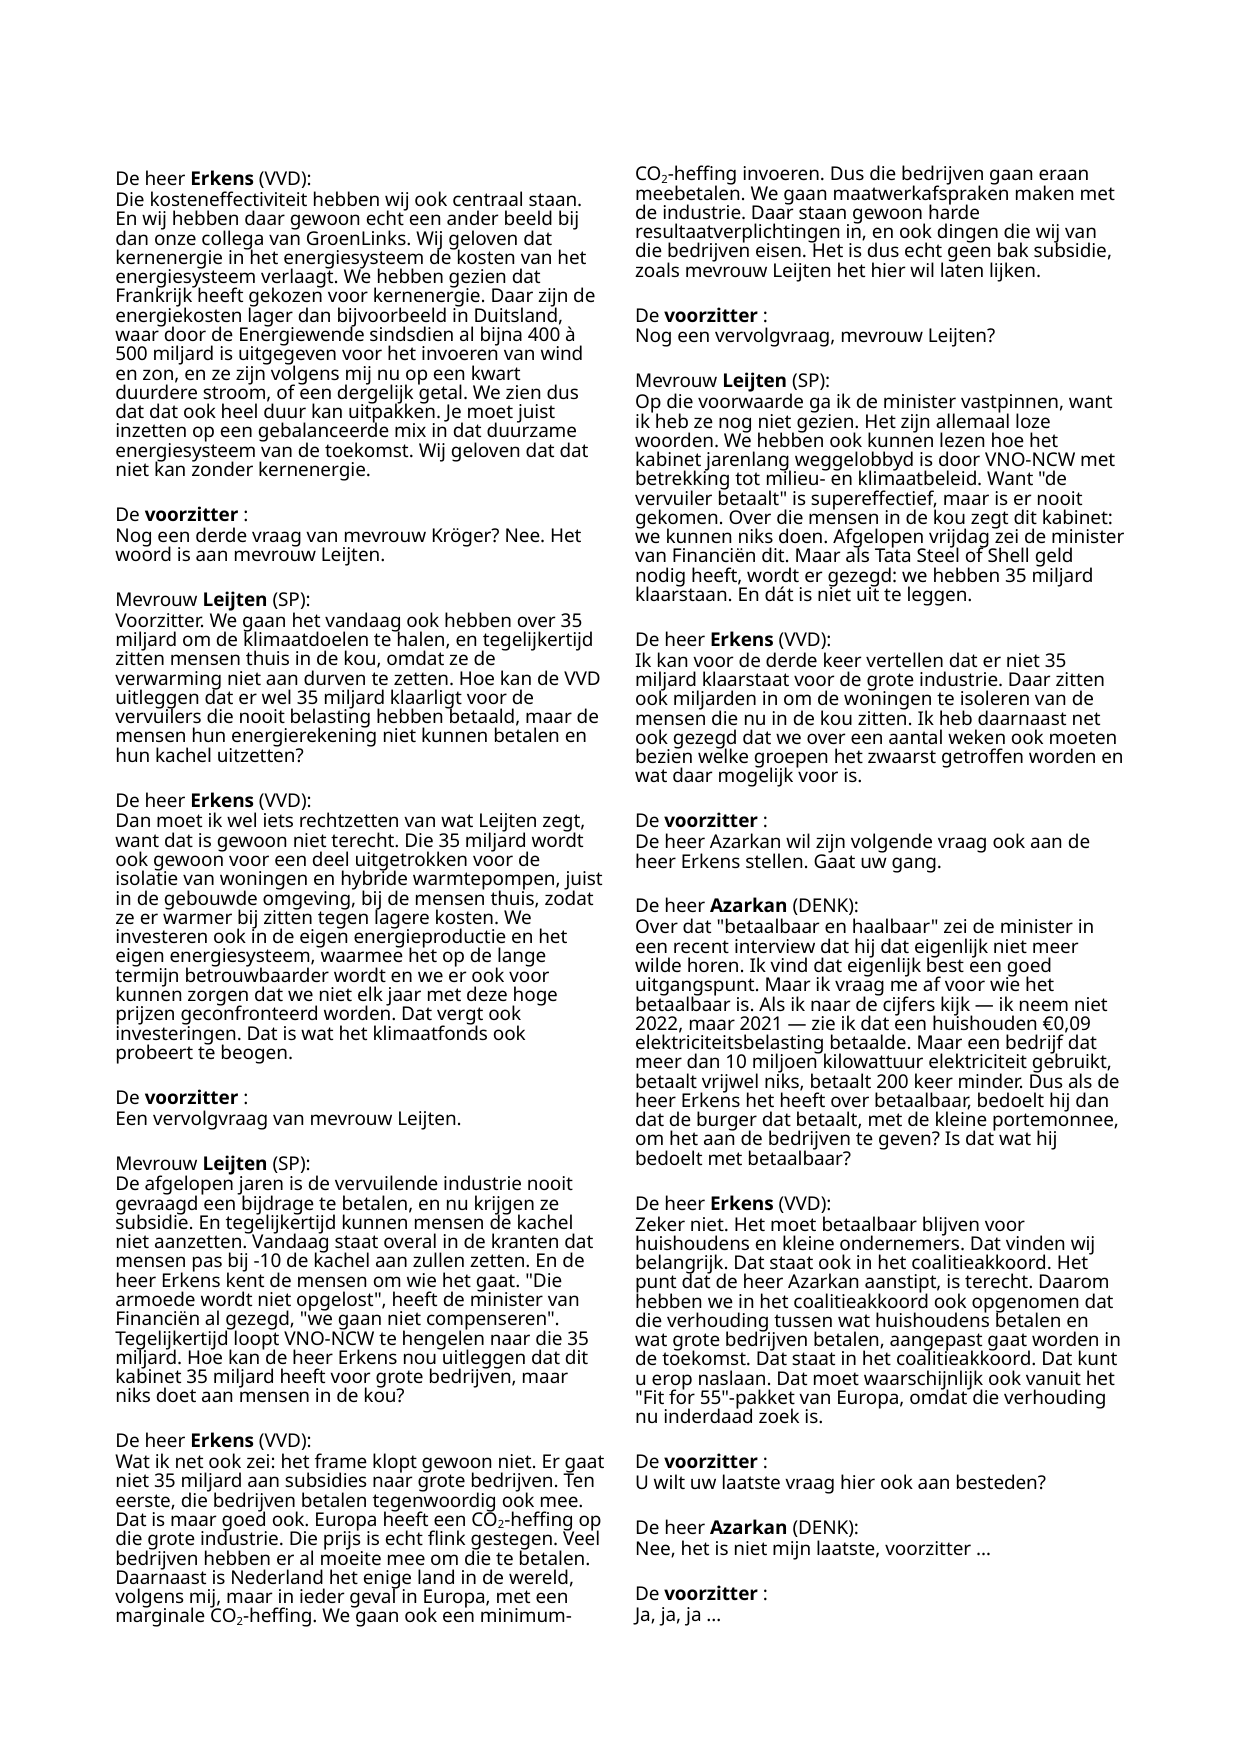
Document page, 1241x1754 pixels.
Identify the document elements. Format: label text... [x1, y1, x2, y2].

text De heer Azarkan wil zijn volgende vraag ook aan de heer Erkens stellen. Gaat uw gang. [635, 833, 1125, 872]
text Nee, het is niet mijn laatste, voorzitter … [635, 1540, 1125, 1559]
text De voorzitter : [635, 302, 1125, 327]
text Ja, ja, ja … [635, 1606, 1125, 1625]
text De voorzitter : [115, 501, 605, 527]
text De heer Erkens (VVD): [115, 1427, 605, 1453]
text De heer Azarkan (DENK): [635, 1514, 1125, 1540]
text De heer Erkens (VVD): [115, 165, 605, 191]
text Over dat "betaalbaar en haalbaar" zei de minister in een recent interview dat hij dat eigenlijk niet meer wilde horen. Ik vind dat eigenlijk best een goed uitgangspunt. Maar ik vraag me af voor wie het betaalbaar is. Als ik naar de cijfers kijk — ik neem niet 2022, maar 2021 — zie ik dat een huishouden €0,09 elektriciteitsbelasting betaalde. Maar een bedrijf dat meer dan 10 miljoen kilowattuur elektriciteit gebruikt, betaalt vrijwel niks, betaalt 200 keer minder. Dus als de heer Erkens het heeft over betaalbaar, bedoelt hij dan dat de burger dat betaalt, met de kleine portemonnee, om het aan de bedrijven te geven? Is dat wat hij bedoelt met betaalbaar? [635, 918, 1125, 1169]
text De voorzitter : [635, 808, 1125, 833]
text Voorzitter. We gaan het vandaag ook hebben over 35 miljard om de klimaatdoelen te halen, en tegelijkertijd zitten mensen thuis in de kou, omdat ze de verwarming niet aan durven te zetten. Hoe kan de VVD uitleggen dat er wel 35 miljard klaarligt voor de vervuilers die nooit belasting hebben betaald, maar de mensen hun energierekening niet kunnen betalen en hun kachel uitzetten? [115, 612, 605, 766]
text De heer Erkens (VVD): [635, 626, 1125, 652]
text CO2-heffing invoeren. Dus die bedrijven gaan eraan meebetalen. We gaan maatwerkafspraken maken met de industrie. Daar staan gewoon harde resultaatverplichtingen in, en ook dingen die wij van die bedrijven eisen. Het is dus echt geen bak subsidie, zoals mevrouw Leijten het hier wil laten lijken. [635, 165, 1125, 281]
text Dan moet ik wel iets rechtzetten van wat Leijten zegt, want dat is gewoon niet terecht. Die 35 miljard wordt ook gewoon voor een deel uitgetrokken voor de isolatie van woningen en hybride warmtepompen, juist in de gebouwde omgeving, bij de mensen thuis, zodat ze er warmer bij zitten tegen lagere kosten. We investeren ook in de eigen energieproductie en het eigen energiesysteem, waarmee het op de lange termijn betrouwbaarder wordt en we er ook voor kunnen zorgen dat we niet elk jaar met deze hoge prijzen geconfronteerd worden. Dat vergt ook investeringen. Dat is wat het klimaatfonds ook probeert te beogen. [115, 812, 605, 1063]
text Nog een vervolgvraag, mevrouw Leijten? [635, 327, 1125, 347]
text Een vervolgvraag van mevrouw Leijten. [115, 1109, 605, 1129]
text Die kosteneffectiviteit hebben wij ook centraal staan. En wij hebben daar gewoon echt een ander beeld bij dan onze collega van GroenLinks. Wij geloven dat kernenergie in het energiesysteem de kosten van het energiesysteem verlaagt. We hebben gezien dat Frankrijk heeft gekozen voor kernenergie. Daar zijn de energiekosten lager dan bijvoorbeeld in Duitsland, waar door de Energiewende sindsdien al bijna 400 à 500 miljard is uitgegeven voor het invoeren van wind en zon, en ze zijn volgens mij nu op een kwart duurdere stroom, of een dergelijk getal. We zien dus dat dat ook heel duur kan uitpakken. Je moet juist inzetten op een gebalanceerde mix in dat duurzame energiesysteem van de toekomst. Wij geloven dat dat niet kan zonder kernenergie. [115, 191, 605, 480]
text U wilt uw laatste vraag hier ook aan besteden? [635, 1474, 1125, 1493]
text De voorzitter : [635, 1448, 1125, 1474]
text De afgelopen jaren is de vervuilende industrie nooit gevraagd een bijdrage te betalen, en nu krijgen ze subsidie. En tegelijkertijd kunnen mensen de kachel niet aanzetten. Vandaag staat overal in de kranten dat mensen pas bij -10 de kachel aan zullen zetten. En de heer Erkens kent de mensen om wie het gaat. "Die armoede wordt niet opgelost", heeft de minister van Financiën al gezegd, "we gaan niet compenseren". Tegelijkertijd loopt VNO-NCW te hengelen naar die 35 miljard. Hoe kan de heer Erkens nou uitleggen dat dit kabinet 35 miljard heeft voor grote bedrijven, maar niks doet aan mensen in de kou? [115, 1175, 605, 1407]
text De heer Azarkan (DENK): [635, 893, 1125, 918]
text Wat ik net ook zei: het frame klopt gewoon niet. Er gaat niet 35 miljard aan subsidies naar grote bedrijven. Ten eerste, die bedrijven betalen tegenwoordig ook mee. Dat is maar goed ook. Europa heeft een CO2-heffing op die grote industrie. Die prijs is echt flink gestegen. Veel bedrijven hebben er al moeite mee om die te betalen. Daarnaast is Nederland het enige land in de wereld, volgens mij, maar in ieder geval in Europa, met een marginale CO2-heffing. We gaan ook een minimum- [115, 1453, 605, 1627]
text Mevrouw Leijten (SP): [115, 586, 605, 612]
text De voorzitter : [635, 1580, 1125, 1606]
text Mevrouw Leijten (SP): [115, 1150, 605, 1175]
text Zeker niet. Het moet betaalbaar blijven voor huishoudens en kleine ondernemers. Dat vinden wij belangrijk. Dat staat ook in het coalitieakkoord. Het punt dat de heer Azarkan aanstipt, is terecht. Daarom hebben we in het coalitieakkoord ook opgenomen dat die verhouding tussen wat huishoudens betalen en wat grote bedrijven betalen, aangepast gaat worden in de toekomst. Dat staat in het coalitieakkoord. Dat kunt u erop naslaan. Dat moet waarschijnlijk ook vanuit het "Fit for 55"-pakket van Europa, omdat die verhouding nu inderdaad zoek is. [635, 1216, 1125, 1427]
text De voorzitter : [115, 1084, 605, 1109]
text Op die voorwaarde ga ik de minister vastpinnen, want ik heb ze nog niet gezien. Het zijn allemaal loze woorden. We hebben ook kunnen lezen hoe het kabinet jarenlang weggelobbyd is door VNO-NCW met betrekking tot milieu- en klimaatbeleid. Want "de vervuiler betaalt" is supereffectief, maar is er nooit gekomen. Over die mensen in de kou zegt dit kabinet: we kunnen niks doen. Afgelopen vrijdag zei de minister van Financiën dit. Maar als Tata Steel of Shell geld nodig heeft, wordt er gezegd: we hebben 35 miljard klaarstaan. En dát is niet uit te leggen. [635, 393, 1125, 605]
text De heer Erkens (VVD): [115, 787, 605, 812]
text Nog een derde vraag van mevrouw Kröger? Nee. Het woord is aan mevrouw Leijten. [115, 527, 605, 565]
text Mevrouw Leijten (SP): [635, 368, 1125, 393]
text De heer Erkens (VVD): [635, 1190, 1125, 1216]
text Ik kan voor de derde keer vertellen dat er niet 35 miljard klaarstaat voor de grote industrie. Daar zitten ook miljarden in om de woningen te isoleren van de mensen die nu in de kou zitten. Ik heb daarnaast net ook gezegd dat we over een aantal weken ook moeten bezien welke groepen het zwaarst getroffen worden en wat daar mogelijk voor is. [635, 652, 1125, 787]
